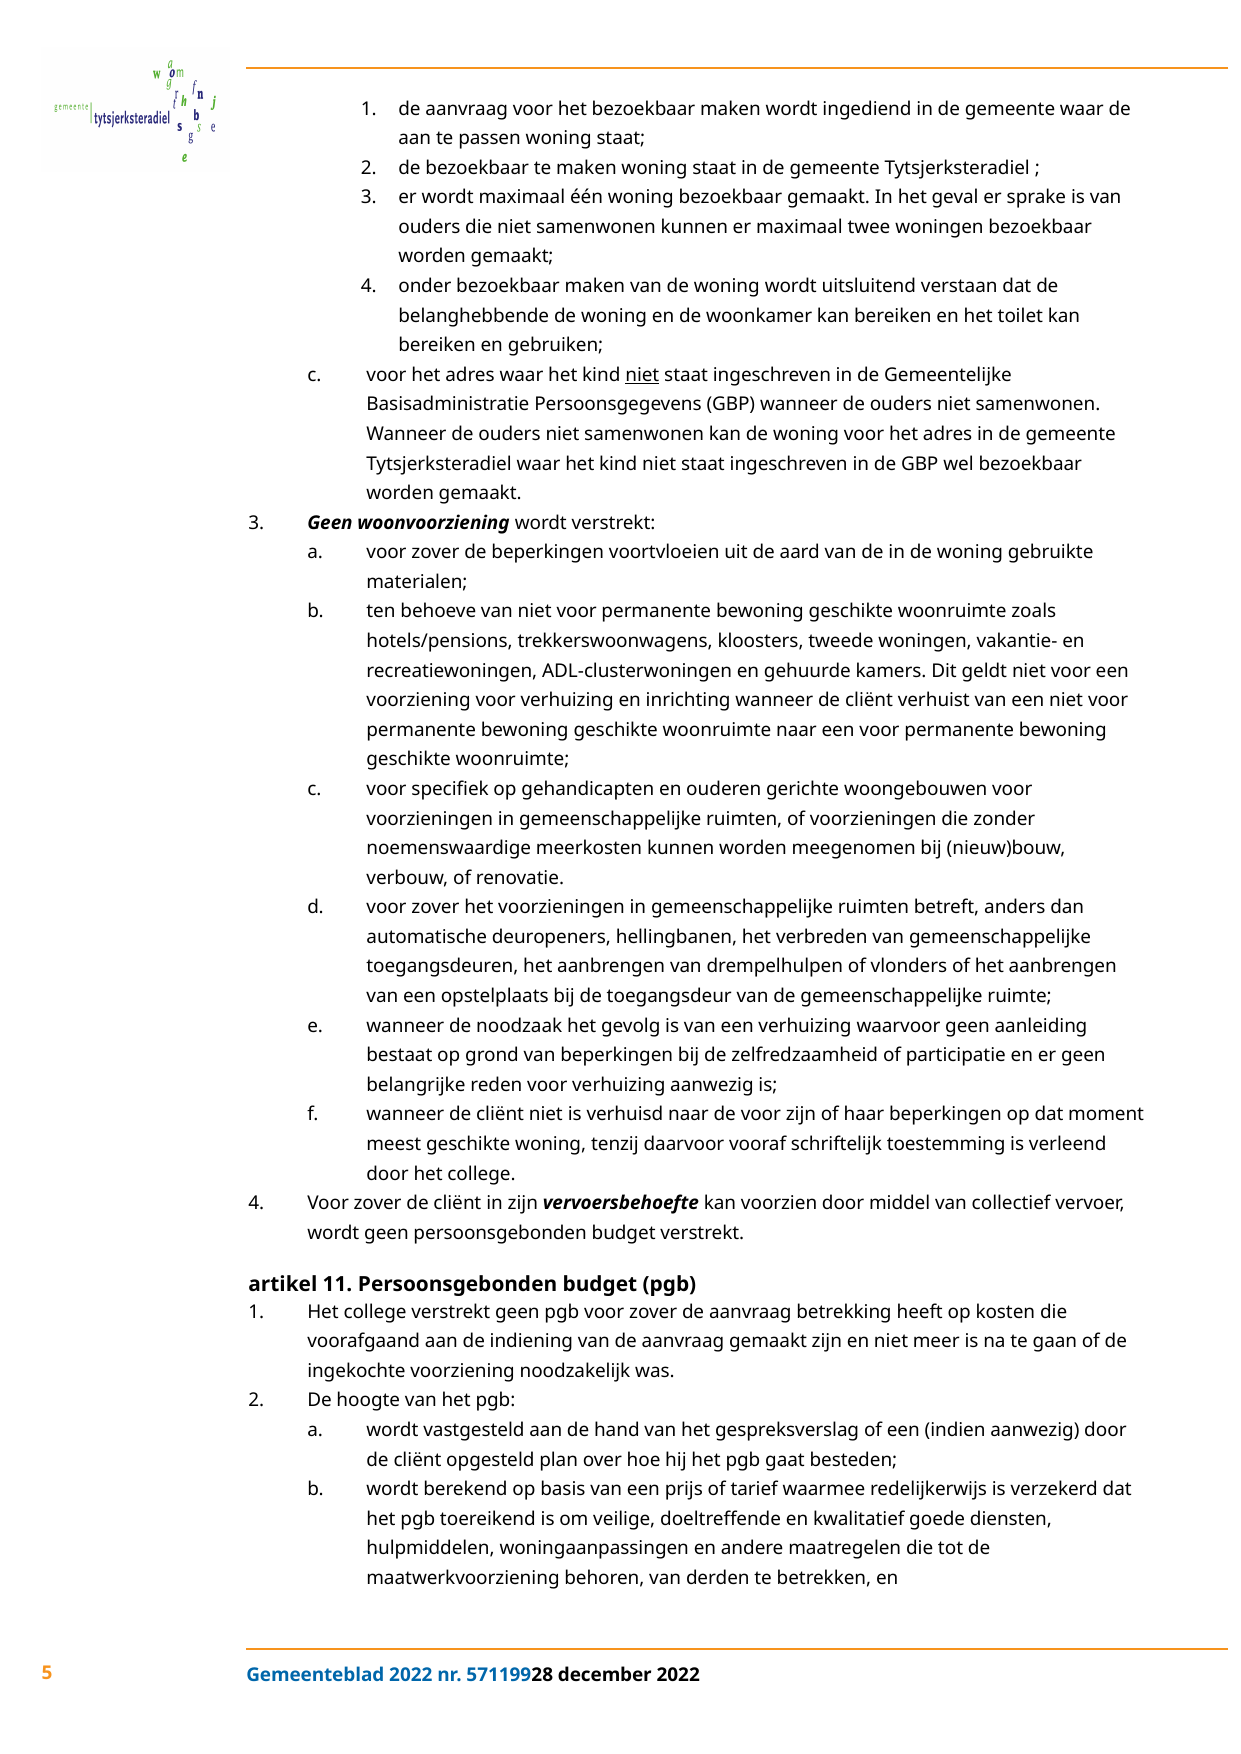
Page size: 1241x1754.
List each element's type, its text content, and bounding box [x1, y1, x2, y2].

list onder bezoekbaar maken van de woning wordt uitsluitend verstaan dat de belanghebbende de woning en de woonkamer kan bereiken en het toilet kan bereiken en gebruiken; [361, 272, 1152, 357]
picture [41, 47, 231, 172]
list wanneer de cliënt niet is verhuisd naar de voor zijn of haar beperkingen op dat moment meest geschikte woning, tenzij daarvoor vooraf schriftelijk toestemming is verleend door het college. [307, 1101, 1152, 1186]
list er wordt maximaal één woning bezoekbaar gemaakt. In het geval er sprake is van ouders die niet samenwonen kunnen er maximaal twee woningen bezoekbaar worden gemaakt; [361, 183, 1152, 268]
list voor zover het voorzieningen in gemeenschappelijke ruimten betreft, anders dan automatische deuropeners, hellingbanen, het verbreden van gemeenschappelijke toegangsdeuren, het aanbrengen van drempelhulpen of vlonders of het aanbrengen van een opstelplaats bij de toegangsdeur van de gemeenschappelijke ruimte; [307, 893, 1152, 1008]
list de bezoekbaar te maken woning staat in de gemeente Tytsjerksteradiel ; [361, 154, 1152, 180]
list de aanvraag voor het bezoekbaar maken wordt ingediend in de gemeente waar de aan te passen woning staat; [361, 95, 1152, 150]
list voor het adres waar het kind niet staat ingeschreven in de Gemeentelijke Basisadministratie Persoonsgegevens (GBP) wanneer de ouders niet samenwonen. Wanneer de ouders niet samenwonen kan de woning voor het adres in de gemeente Tytsjerksteradiel waar het kind niet staat ingeschreven in de GBP wel bezoekbaar worden gemaakt. [307, 361, 1152, 505]
text artikel 11. Persoonsgebonden budget (pgb) [248, 1269, 1152, 1298]
list De hoogte van het pgb: [248, 1387, 1152, 1412]
list Voor zover de cliënt in zijn vervoersbehoefte kan voorzien door middel van collectief vervoer, wordt geen persoonsgebonden budget verstrekt. [248, 1189, 1152, 1245]
list wordt berekend op basis van een prijs of tarief waarmee redelijkerwijs is verzekerd dat het pgb toereikend is om veilige, doeltreffende en kwalitatief goede diensten, hulpmiddelen, woningaanpassingen en andere maatregelen die tot de maatwerkvoorziening behoren, van derden te betrekken, en [307, 1475, 1152, 1590]
list Geen woonvoorziening wordt verstrekt: [248, 509, 1152, 535]
list wordt vastgesteld aan de hand van het gespreksverslag of een (indien aanwezig) door de cliënt opgesteld plan over hoe hij het pgb gaat besteden; [307, 1416, 1152, 1471]
list voor zover de beperkingen voortvloeien uit de aard van de in de woning gebruikte materialen; [307, 538, 1152, 594]
list voor specifiek op gehandicapten en ouderen gerichte woongebouwen voor voorzieningen in gemeenschappelijke ruimten, of voorzieningen die zonder noemenswaardige meerkosten kunnen worden meegenomen bij (nieuw)bouw, verbouw, of renovatie. [307, 775, 1152, 890]
list Het college verstrekt geen pgb voor zover de aanvraag betrekking heeft op kosten die voorafgaand aan de indiening van de aanvraag gemaakt zijn en niet meer is na te gaan of de ingekochte voorziening noodzakelijk was. [248, 1298, 1152, 1383]
list wanneer de noodzaak het gevolg is van een verhuizing waarvoor geen aanleiding bestaat op grond van beperkingen bij de zelfredzaamheid of participatie en er geen belangrijke reden voor verhuizing aanwezig is; [307, 1012, 1152, 1097]
list ten behoeve van niet voor permanente bewoning geschikte woonruimte zoals hotels/pensions, trekkerswoonwagens, kloosters, tweede woningen, vakantie‐ en recreatiewoningen, ADL‐clusterwoningen en gehuurde kamers. Dit geldt niet voor een voorziening voor verhuizing en inrichting wanneer de cliënt verhuist van een niet voor permanente bewoning geschikte woonruimte naar een voor permanente bewoning geschikte woonruimte; [307, 598, 1152, 771]
